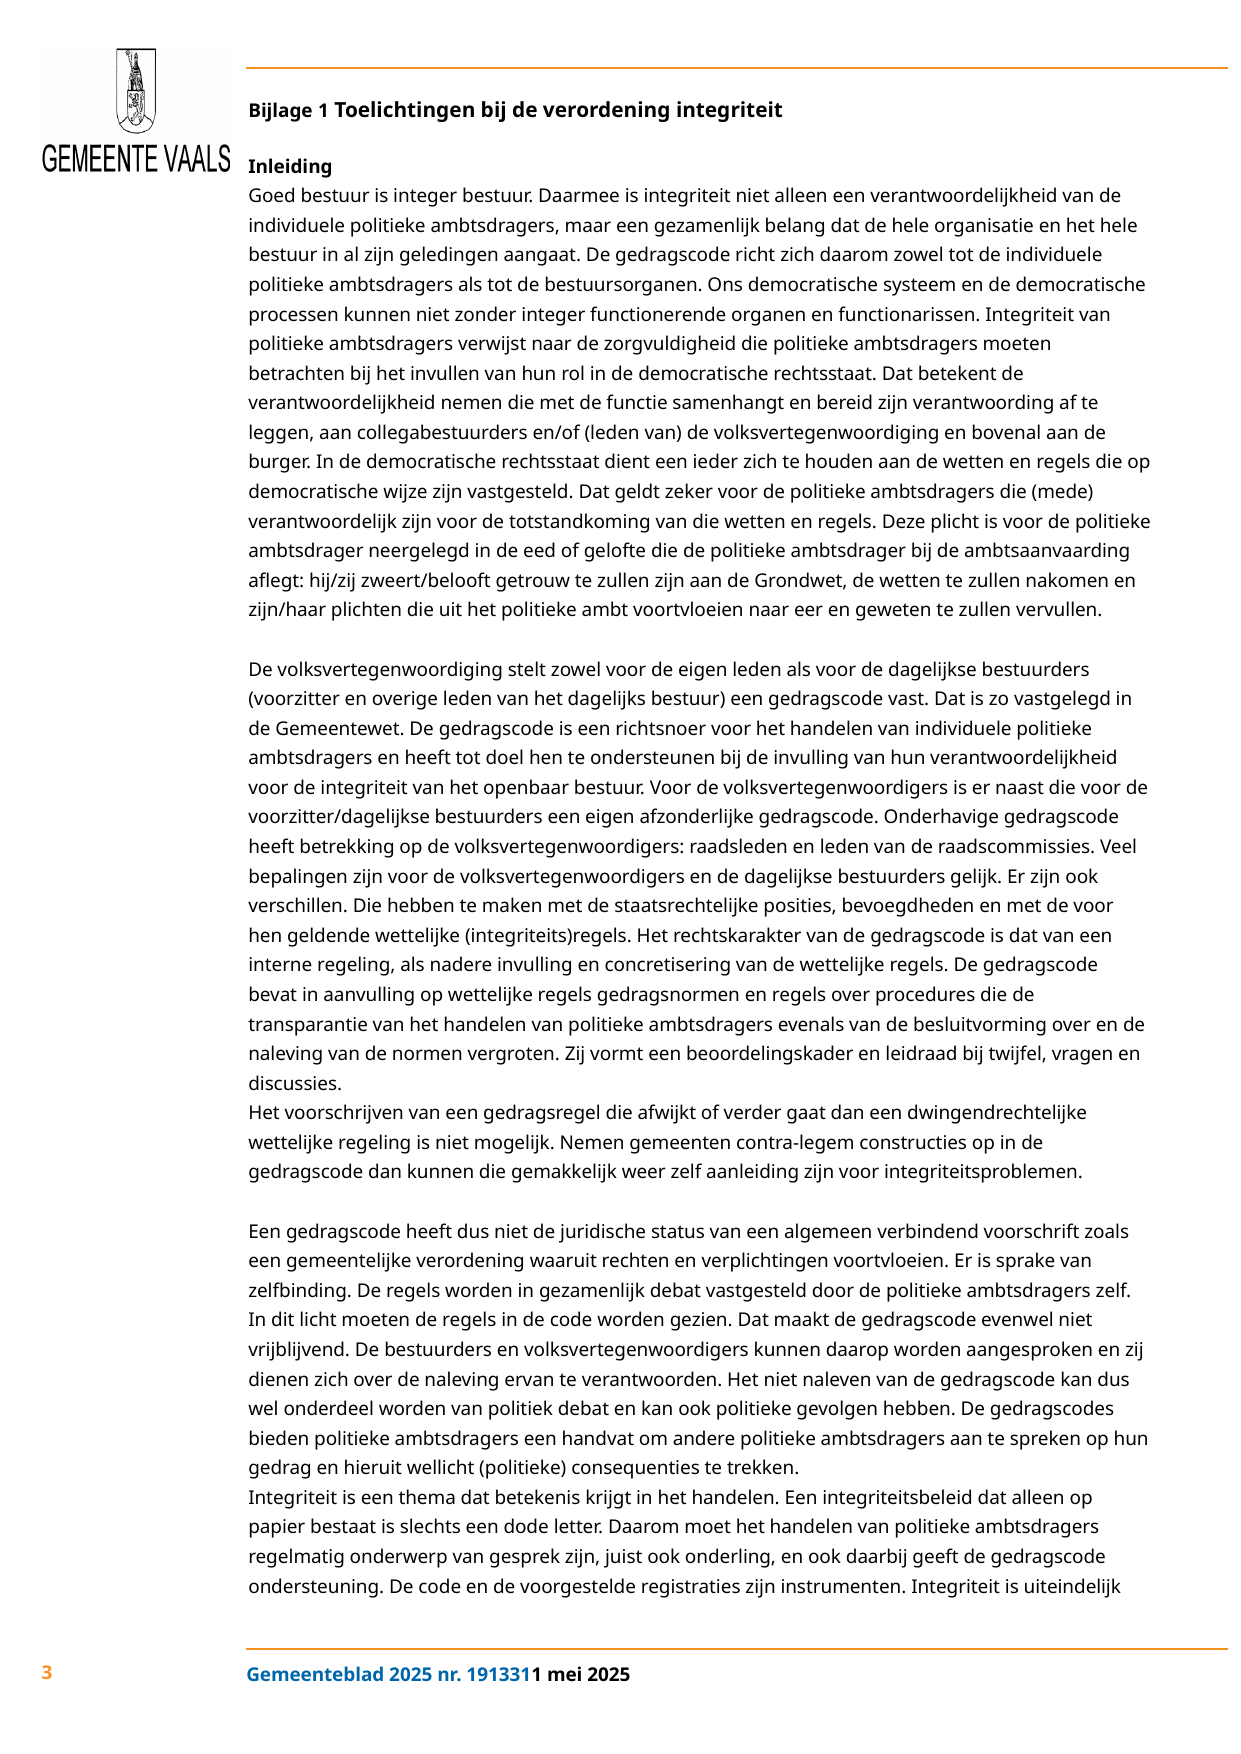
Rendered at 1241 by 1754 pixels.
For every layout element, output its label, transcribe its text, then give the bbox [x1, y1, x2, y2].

text De volksvertegenwoordiging stelt zowel voor de eigen leden als voor de dagelijkse bestuurders (voorzitter en overige leden van het dagelijks bestuur) een gedragscode vast. Dat is zo vastgelegd in de Gemeentewet. De gedragscode is een richtsnoer voor het handelen van individuele politieke ambtsdragers en heeft tot doel hen te ondersteunen bij de invulling van hun verantwoordelijkheid voor de integriteit van het openbaar bestuur. Voor de volksvertegenwoordigers is er naast die voor de voorzitter/dagelijkse bestuurders een eigen afzonderlijke gedragscode. Onderhavige gedragscode heeft betrekking op de volksvertegenwoordigers: raadsleden en leden van de raadscommissies. Veel bepalingen zijn voor de volksvertegenwoordigers en de dagelijkse bestuurders gelijk. Er zijn ook verschillen. Die hebben te maken met de staatsrechtelijke posities, bevoegdheden en met de voor hen geldende wettelijke (integriteits)regels. Het rechtskarakter van de gedragscode is dat van een interne regeling, als nadere invulling en concretisering van de wettelijke regels. De gedragscode bevat in aanvulling op wettelijke regels gedragsnormen en regels over procedures die de transparantie van het handelen van politieke ambtsdragers evenals van de besluitvorming over en de naleving van de normen vergroten. Zij vormt een beoordelingskader en leidraad bij twijfel, vragen en discussies. [248, 656, 1152, 1096]
text Het voorschrijven van een gedragsregel die afwijkt of verder gaat dan een dwingendrechtelijke wettelijke regeling is niet mogelijk. Nemen gemeenten contra-legem constructies op in de gedragscode dan kunnen die gemakkelijk weer zelf aanleiding zijn voor integriteitsproblemen. [248, 1099, 1152, 1184]
text Goed bestuur is integer bestuur. Daarmee is integriteit niet alleen een verantwoordelijkheid van de individuele politieke ambtsdragers, maar een gezamenlijk belang dat de hele organisatie en het hele bestuur in al zijn geledingen aangaat. De gedragscode richt zich daarom zowel tot de individuele politieke ambtsdragers als tot de bestuursorganen. Ons democratische systeem en de democratische processen kunnen niet zonder integer functionerende organen en functionarissen. Integriteit van politieke ambtsdragers verwijst naar de zorgvuldigheid die politieke ambtsdragers moeten betrachten bij het invullen van hun rol in de democratische rechtsstaat. Dat betekent de verantwoordelijkheid nemen die met de functie samenhangt en bereid zijn verantwoording af te leggen, aan collegabestuurders en/of (leden van) de volksvertegenwoordiging en bovenal aan de burger. In de democratische rechtsstaat dient een ieder zich te houden aan de wetten en regels die op democratische wijze zijn vastgesteld. Dat geldt zeker voor de politieke ambtsdragers die (mede) verantwoordelijk zijn voor de totstandkoming van die wetten en regels. Deze plicht is voor de politieke ambtsdrager neergelegd in de eed of gelofte die de politieke ambtsdrager bij de ambtsaanvaarding aflegt: hij/zij zweert/belooft getrouw te zullen zijn aan de Grondwet, de wetten te zullen nakomen en zijn/haar plichten die uit het politieke ambt voortvloeien naar eer en geweten te zullen vervullen. [248, 182, 1152, 622]
picture [41, 47, 231, 172]
text Inleiding [248, 153, 1152, 179]
text Bijlage 1 Toelichtingen bij de verordening integriteit [248, 95, 1152, 123]
text Een gedragscode heeft dus niet de juridische status van een algemeen verbindend voorschrift zoals een gemeentelijke verordening waaruit rechten en verplichtingen voortvloeien. Er is sprake van zelfbinding. De regels worden in gezamenlijk debat vastgesteld door de politieke ambtsdragers zelf. In dit licht moeten de regels in de code worden gezien. Dat maakt de gedragscode evenwel niet vrijblijvend. De bestuurders en volksvertegenwoordigers kunnen daarop worden aangesproken en zij dienen zich over de naleving ervan te verantwoorden. Het niet naleven van de gedragscode kan dus wel onderdeel worden van politiek debat en kan ook politieke gevolgen hebben. De gedragscodes bieden politieke ambtsdragers een handvat om andere politieke ambtsdragers aan te spreken op hun gedrag en hieruit wellicht (politieke) consequenties te trekken. [248, 1218, 1152, 1480]
text Integriteit is een thema dat betekenis krijgt in het handelen. Een integriteitsbeleid dat alleen op papier bestaat is slechts een dode letter. Daarom moet het handelen van politieke ambtsdragers regelmatig onderwerp van gesprek zijn, juist ook onderling, en ook daarbij geeft de gedragscode ondersteuning. De code en de voorgestelde registraties zijn instrumenten. Integriteit is uiteindelijk [248, 1484, 1152, 1599]
